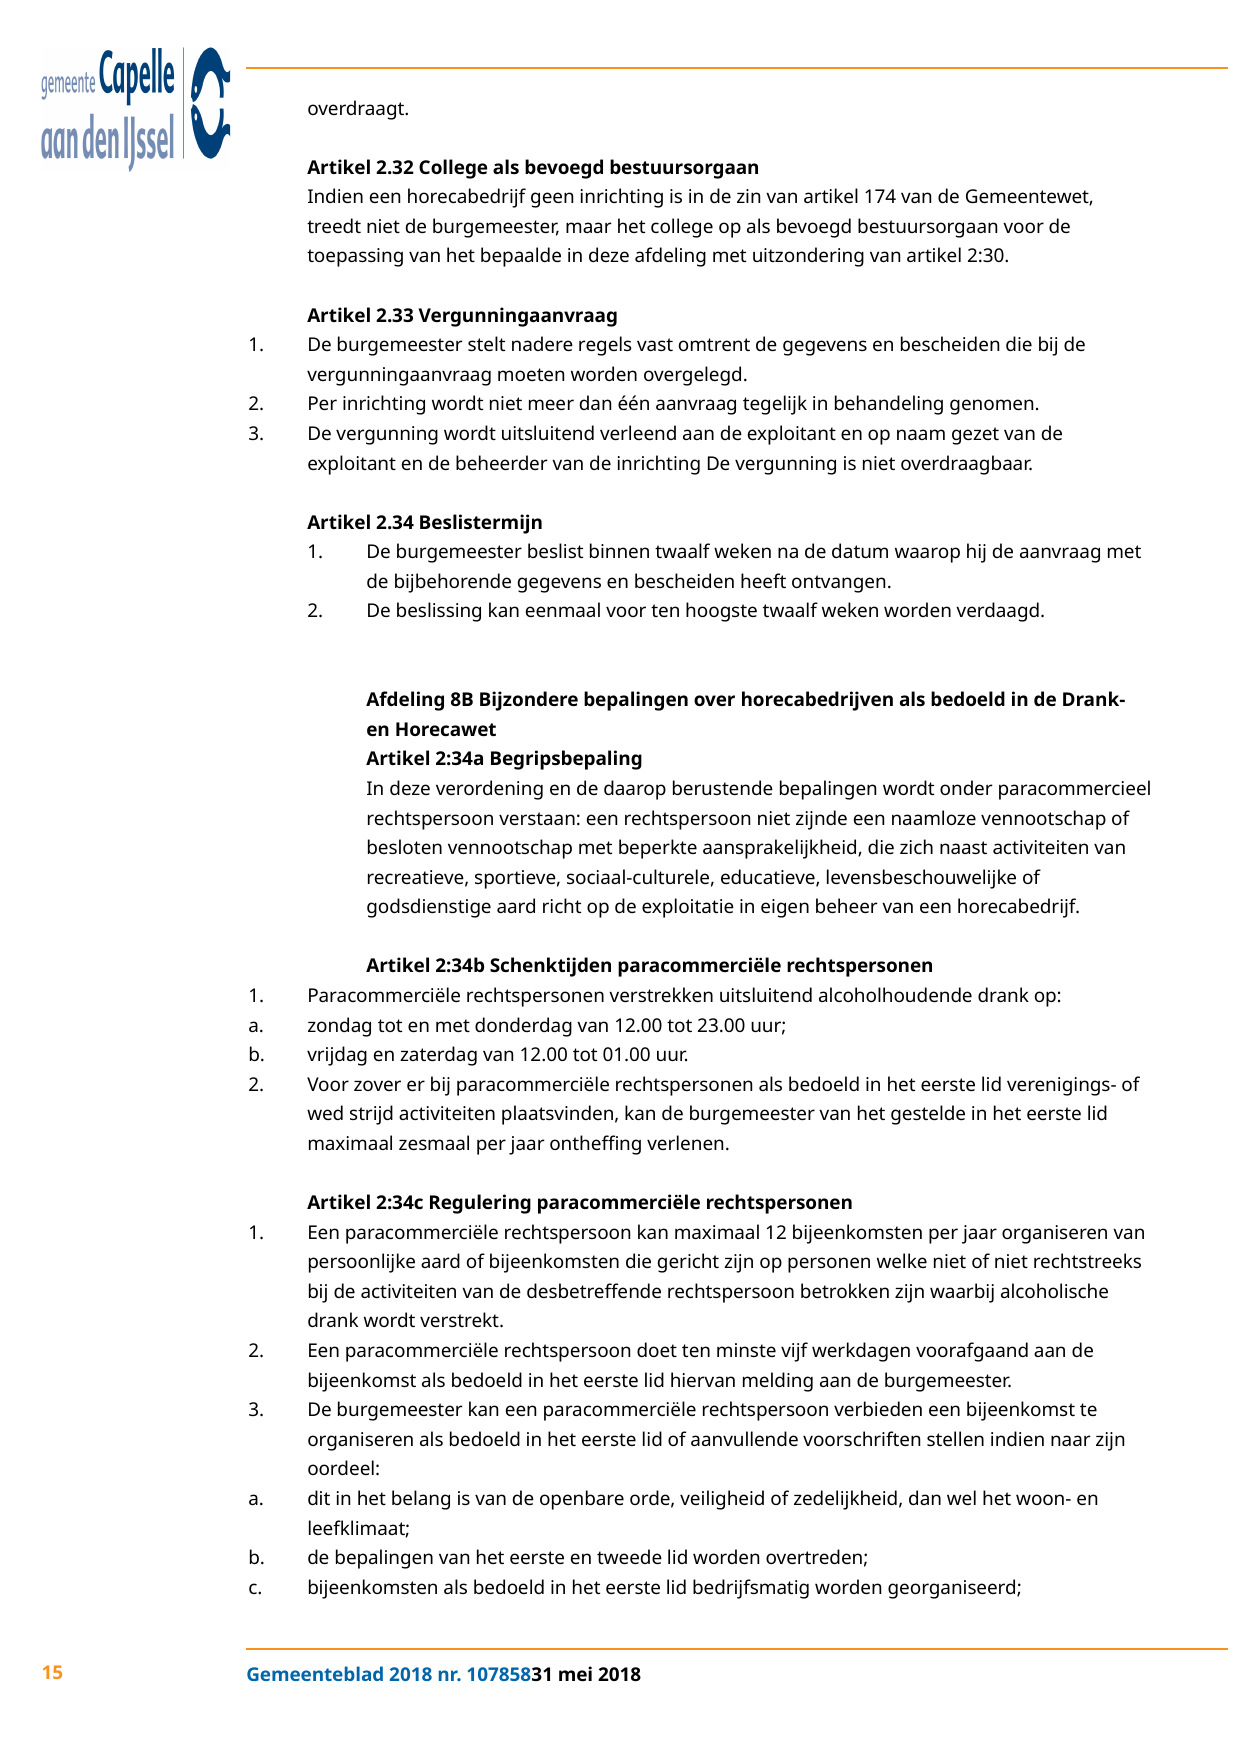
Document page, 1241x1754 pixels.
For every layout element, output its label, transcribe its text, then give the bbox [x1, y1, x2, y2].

list de bepalingen van het eerste en tweede lid worden overtreden; [248, 1544, 1152, 1570]
picture [41, 47, 231, 172]
list Afdeling 8B Bijzondere bepalingen over horecabedrijven als bedoeld in de Drank- en Horecawet [307, 686, 1152, 742]
list Artikel 2.34 Beslistermijn [248, 509, 1152, 535]
list dit in het belang is van de openbare orde, veiligheid of zedelijkheid, dan wel het woon- en leefklimaat; [248, 1485, 1152, 1541]
list bijeenkomsten als bedoeld in het eerste lid bedrijfsmatig worden georganiseerd; [248, 1574, 1152, 1600]
list De vergunning wordt uitsluitend verleend aan de exploitant en op naam gezet van de exploitant en de beheerder van de inrichting De vergunning is niet overdraagbaar. [248, 420, 1152, 476]
list De burgemeester beslist binnen twaalf weken na de datum waarop hij de aanvraag met de bijbehorende gegevens en bescheiden heeft ontvangen. [307, 538, 1152, 594]
list Artikel 2:34a Begripsbepaling [307, 746, 1152, 771]
list zondag tot en met donderdag van 12.00 tot 23.00 uur; [248, 1012, 1152, 1038]
list Paracommerciële rechtspersonen verstrekken uitsluitend alcoholhoudende drank op: [248, 982, 1152, 1008]
list De burgemeester stelt nadere regels vast omtrent de gegevens en bescheiden die bij de vergunningaanvraag moeten worden overgelegd. [248, 331, 1152, 387]
list Artikel 2.33 Vergunningaanvraag [248, 302, 1152, 328]
list Een paracommerciële rechtspersoon kan maximaal 12 bijeenkomsten per jaar organiseren van persoonlijke aard of bijeenkomsten die gericht zijn op personen welke niet of niet rechtstreeks bij de activiteiten van de desbetreffende rechtspersoon betrokken zijn waarbij alcoholische drank wordt verstrekt. [248, 1219, 1152, 1333]
list Artikel 2:34c Regulering paracommerciële rechtspersonen [248, 1189, 1152, 1215]
list Per inrichting wordt niet meer dan één aanvraag tegelijk in behandeling genomen. [248, 391, 1152, 416]
list De burgemeester kan een paracommerciële rechtspersoon verbieden een bijeenkomst te organiseren als bedoeld in het eerste lid of aanvullende voorschriften stellen indien naar zijn oordeel: [248, 1396, 1152, 1481]
list vrijdag en zaterdag van 12.00 tot 01.00 uur. [248, 1041, 1152, 1067]
list overdraagt. [248, 95, 1152, 121]
list Artikel 2.32 College als bevoegd bestuursorgaan [248, 154, 1152, 180]
list Artikel 2:34b Schenktijden paracommerciële rechtspersonen [307, 953, 1152, 978]
list Indien een horecabedrijf geen inrichting is in de zin van artikel 174 van de Gemeentewet, treedt niet de burgemeester, maar het college op als bevoegd bestuursorgaan voor de toepassing van het bepaalde in deze afdeling met uitzondering van artikel 2:30. [248, 183, 1152, 268]
list Een paracommerciële rechtspersoon doet ten minste vijf werkdagen voorafgaand aan de bijeenkomst als bedoeld in het eerste lid hiervan melding aan de burgemeester. [248, 1337, 1152, 1393]
list Voor zover er bij paracommerciële rechtspersonen als bedoeld in het eerste lid verenigings- of wed strijd activiteiten plaatsvinden, kan de burgemeester van het gestelde in het eerste lid maximaal zesmaal per jaar ontheffing verlenen. [248, 1071, 1152, 1156]
list De beslissing kan eenmaal voor ten hoogste twaalf weken worden verdaagd. [307, 598, 1152, 623]
list In deze verordening en de daarop berustende bepalingen wordt onder paracommercieel rechtspersoon verstaan: een rechtspersoon niet zijnde een naamloze vennootschap of besloten vennootschap met beperkte aansprakelijkheid, die zich naast activiteiten van recreatieve, sportieve, sociaal-culturele, educatieve, levensbeschouwelijke of godsdienstige aard richt op de exploitatie in eigen beheer van een horecabedrijf. [307, 775, 1152, 919]
